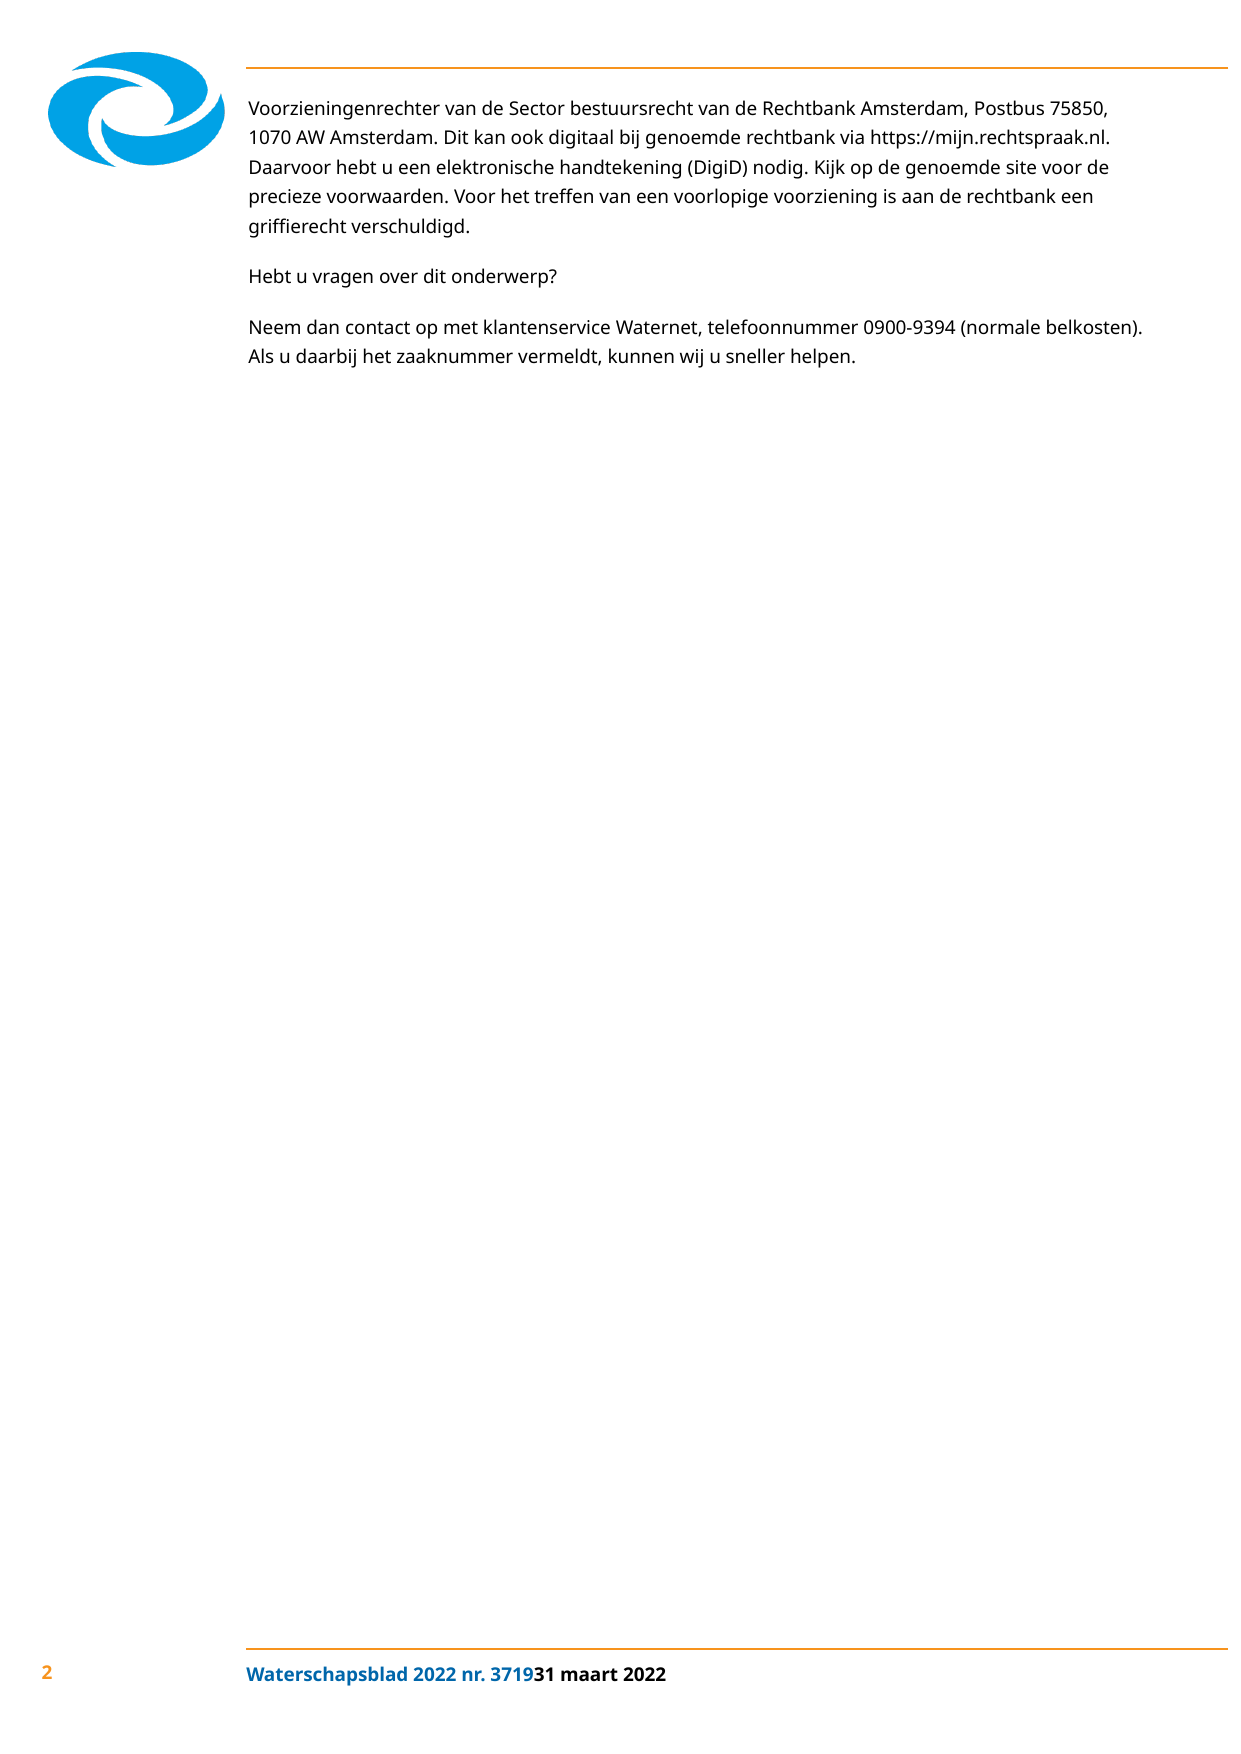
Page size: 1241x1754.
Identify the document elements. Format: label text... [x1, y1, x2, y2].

text Hebt u vragen over dit onderwerp? [248, 263, 1152, 289]
text Voorzieningenrechter van de Sector bestuursrecht van de Rechtbank Amsterdam, Postbus 75850, 1070 AW Amsterdam. Dit kan ook digitaal bij genoemde rechtbank via https://mijn.rechtspraak.nl. Daarvoor hebt u een elektronische handtekening (DigiD) nodig. Kijk op de genoemde site voor de precieze voorwaarden. Voor het treffen van een voorlopige voorziening is aan de rechtbank een griffierecht verschuldigd. [248, 95, 1152, 239]
text Neem dan contact op met klantenservice Waternet, telefoonnummer 0900-9394 (normale belkosten). Als u daarbij het zaaknummer vermeldt, kunnen wij u sneller helpen. [248, 314, 1152, 369]
picture [41, 47, 231, 172]
